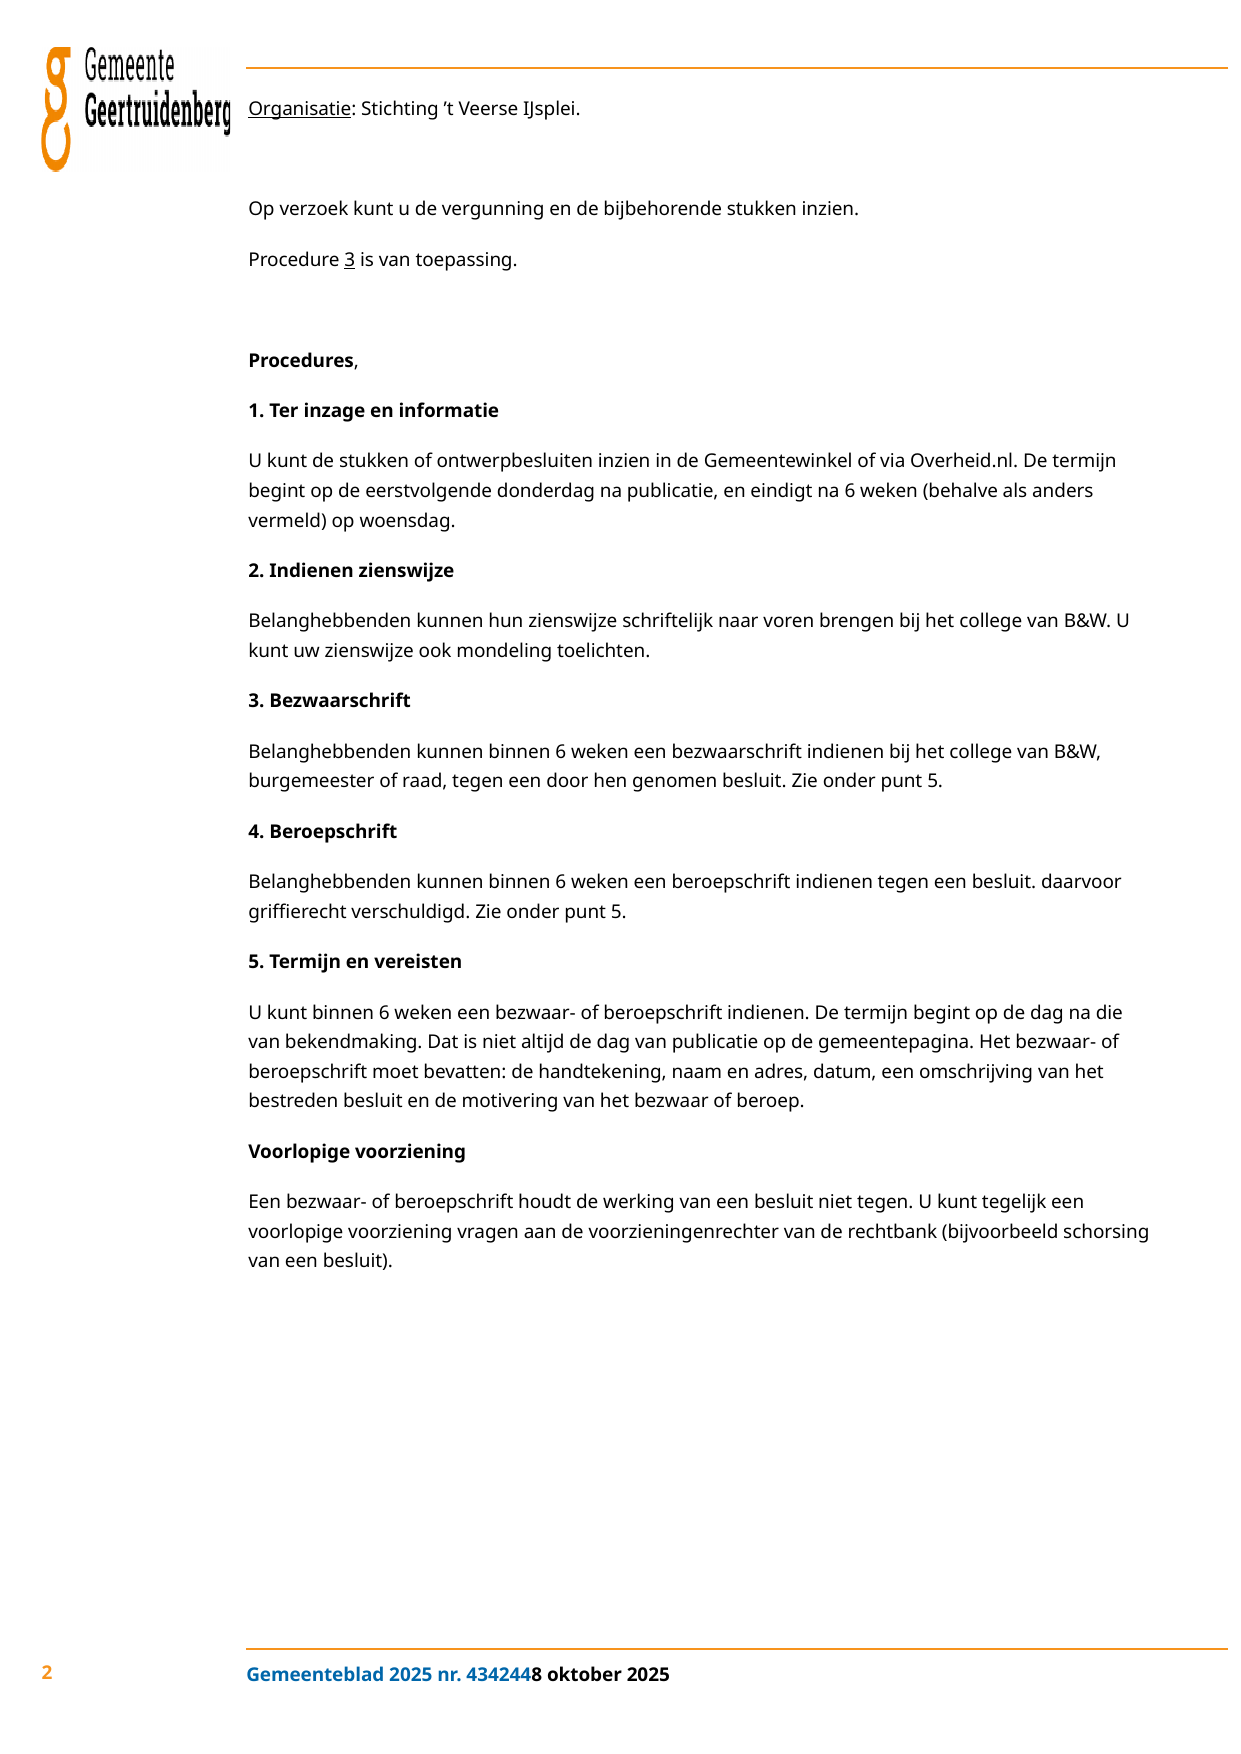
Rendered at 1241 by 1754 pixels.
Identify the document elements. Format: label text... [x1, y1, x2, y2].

text 2. Indienen zienswijze [248, 557, 1152, 583]
text 1. Ter inzage en informatie [248, 397, 1152, 423]
picture [41, 47, 231, 172]
text 5. Termijn en vereisten [248, 948, 1152, 974]
text 3. Bezwaarschrift [248, 688, 1152, 713]
text Belanghebbenden kunnen binnen 6 weken een bezwaarschrift indienen bij het college van B&W, burgemeester of raad, tegen een door hen genomen besluit. Zie onder punt 5. [248, 738, 1152, 793]
text 4. Beroepschrift [248, 818, 1152, 844]
text Belanghebbenden kunnen binnen 6 weken een beroepschrift indienen tegen een besluit. daarvoor griffierecht verschuldigd. Zie onder punt 5. [248, 868, 1152, 924]
text Belanghebbenden kunnen hun zienswijze schriftelijk naar voren brengen bij het college van B&W. U kunt uw zienswijze ook mondeling toelichten. [248, 608, 1152, 663]
text U kunt binnen 6 weken een bezwaar- of beroepschrift indienen. De termijn begint op de dag na die van bekendmaking. Dat is niet altijd de dag van publicatie op de gemeentepagina. Het bezwaar- of beroepschrift moet bevatten: de handtekening, naam en adres, datum, een omschrijving van het bestreden besluit en de motivering van het bezwaar of beroep. [248, 999, 1152, 1113]
text Procedures, [248, 347, 1152, 373]
text Organisatie: Stichting ’t Veerse IJsplei. [248, 95, 1152, 121]
text Procedure 3 is van toepassing. [248, 246, 1152, 272]
text Een bezwaar- of beroepschrift houdt de werking van een besluit niet tegen. U kunt tegelijk een voorlopige voorziening vragen aan de voorzieningenrechter van de rechtbank (bijvoorbeeld schorsing van een besluit). [248, 1188, 1152, 1273]
text Op verzoek kunt u de vergunning en de bijbehorende stukken inzien. [248, 196, 1152, 221]
text U kunt de stukken of ontwerpbesluiten inzien in de Gemeentewinkel of via Overheid.nl. De termijn begint op de eerstvolgende donderdag na publicatie, en eindigt na 6 weken (behalve als anders vermeld) op woensdag. [248, 448, 1152, 533]
text Voorlopige voorziening [248, 1138, 1152, 1164]
